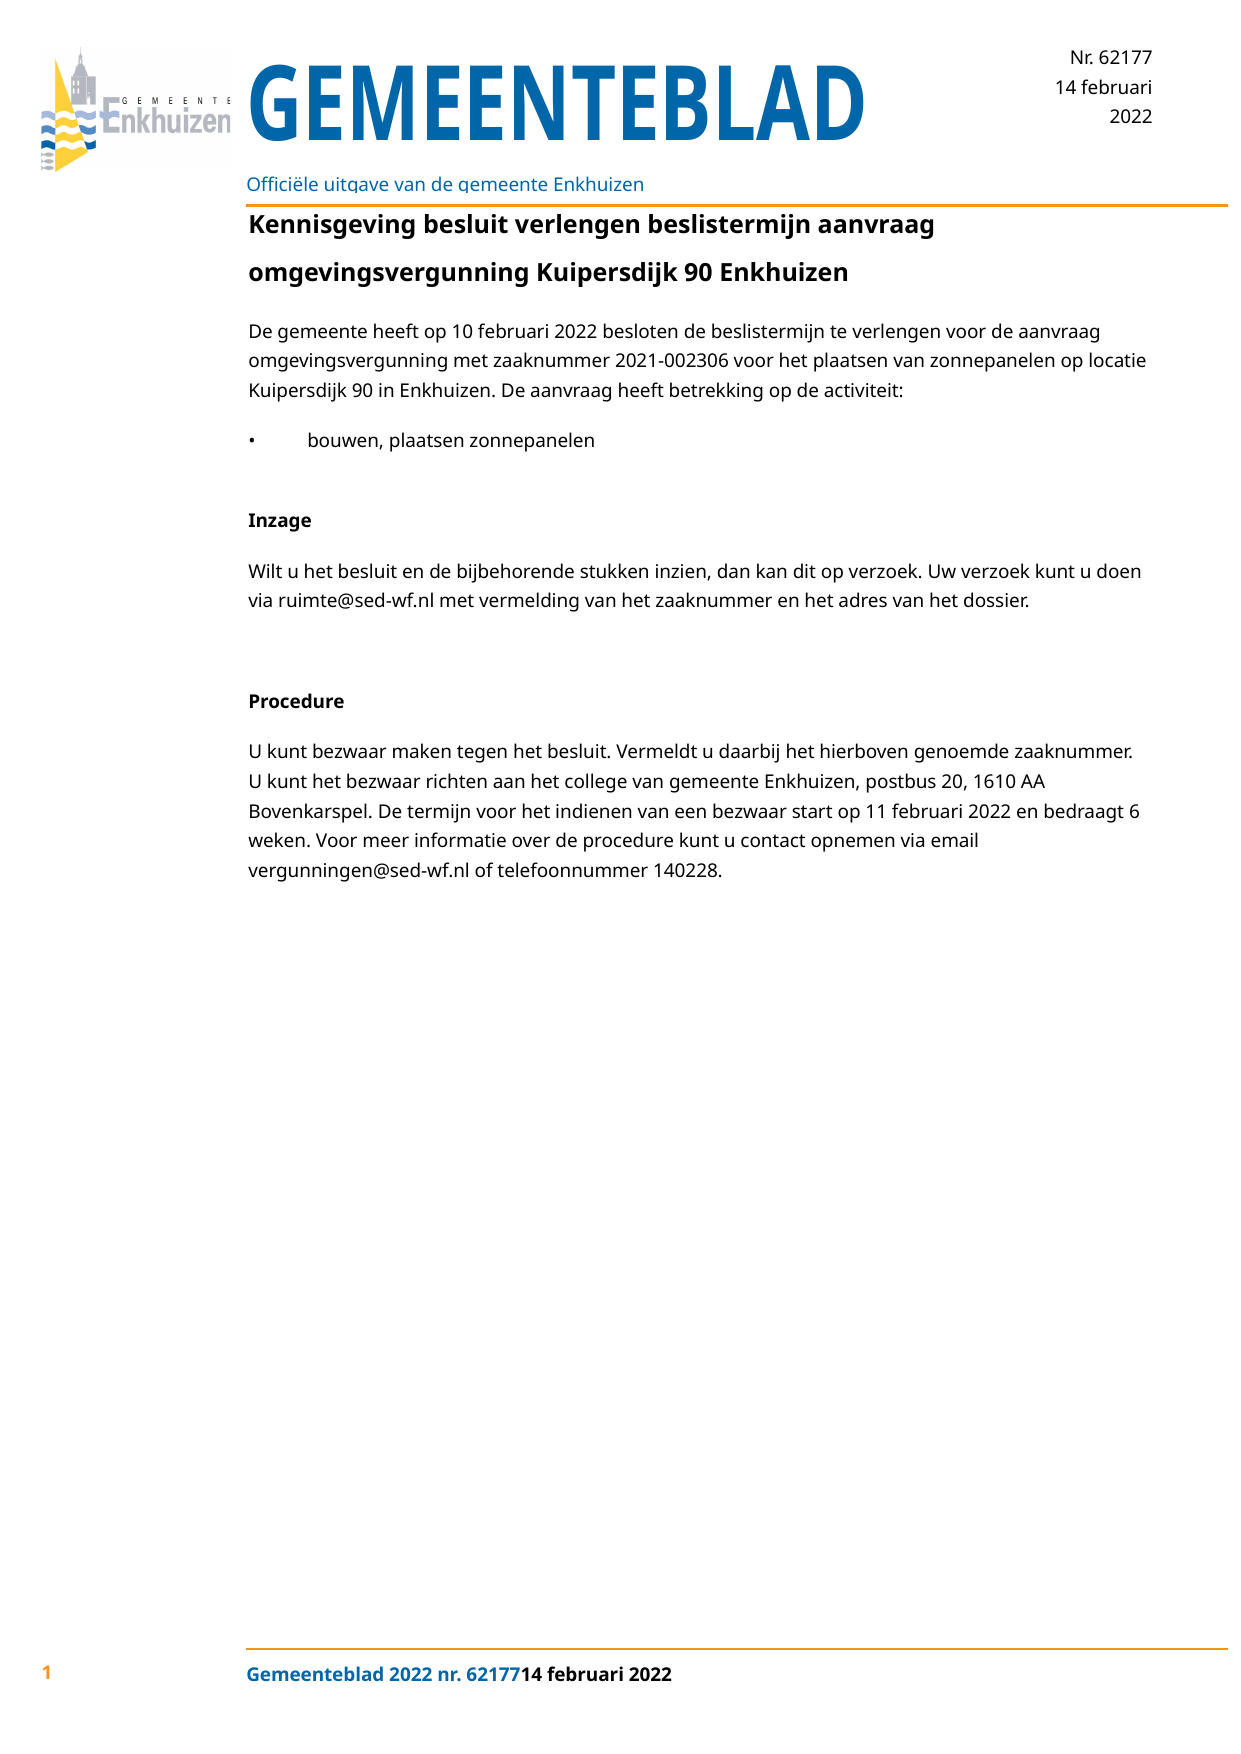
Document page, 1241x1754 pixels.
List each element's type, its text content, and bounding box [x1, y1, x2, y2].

list bouwen, plaatsen zonnepanelen [248, 427, 1152, 453]
text Kennisgeving besluit verlengen beslistermijn aanvraag omgevingsvergunning Kuipersdijk 90 Enkhuizen [248, 207, 1152, 288]
text U kunt bezwaar maken tegen het besluit. Vermeldt u daarbij het hierboven genoemde zaaknummer. U kunt het bezwaar richten aan het college van gemeente Enkhuizen, postbus 20, 1610 AA Bovenkarspel. De termijn voor het indienen van een bezwaar start op 11 februari 2022 en bedraagt 6 weken. Voor meer informatie over de procedure kunt u contact opnemen via email vergunningen@sed-wf.nl of telefoonnummer 140228. [248, 739, 1152, 883]
text De gemeente heeft op 10 februari 2022 besloten de beslistermijn te verlengen voor de aanvraag omgevingsvergunning met zaaknummer 2021-002306 voor het plaatsen van zonnepanelen op locatie Kuipersdijk 90 in Enkhuizen. De aanvraag heeft betrekking op de activiteit: [248, 318, 1152, 403]
picture [41, 47, 231, 172]
text Procedure [248, 688, 1152, 714]
text Inzage [248, 507, 1152, 533]
text Wilt u het besluit en de bijbehorende stukken inzien, dan kan dit op verzoek. Uw verzoek kunt u doen via ruimte@sed-wf.nl met vermelding van het zaaknummer en het adres van het dossier. [248, 558, 1152, 613]
